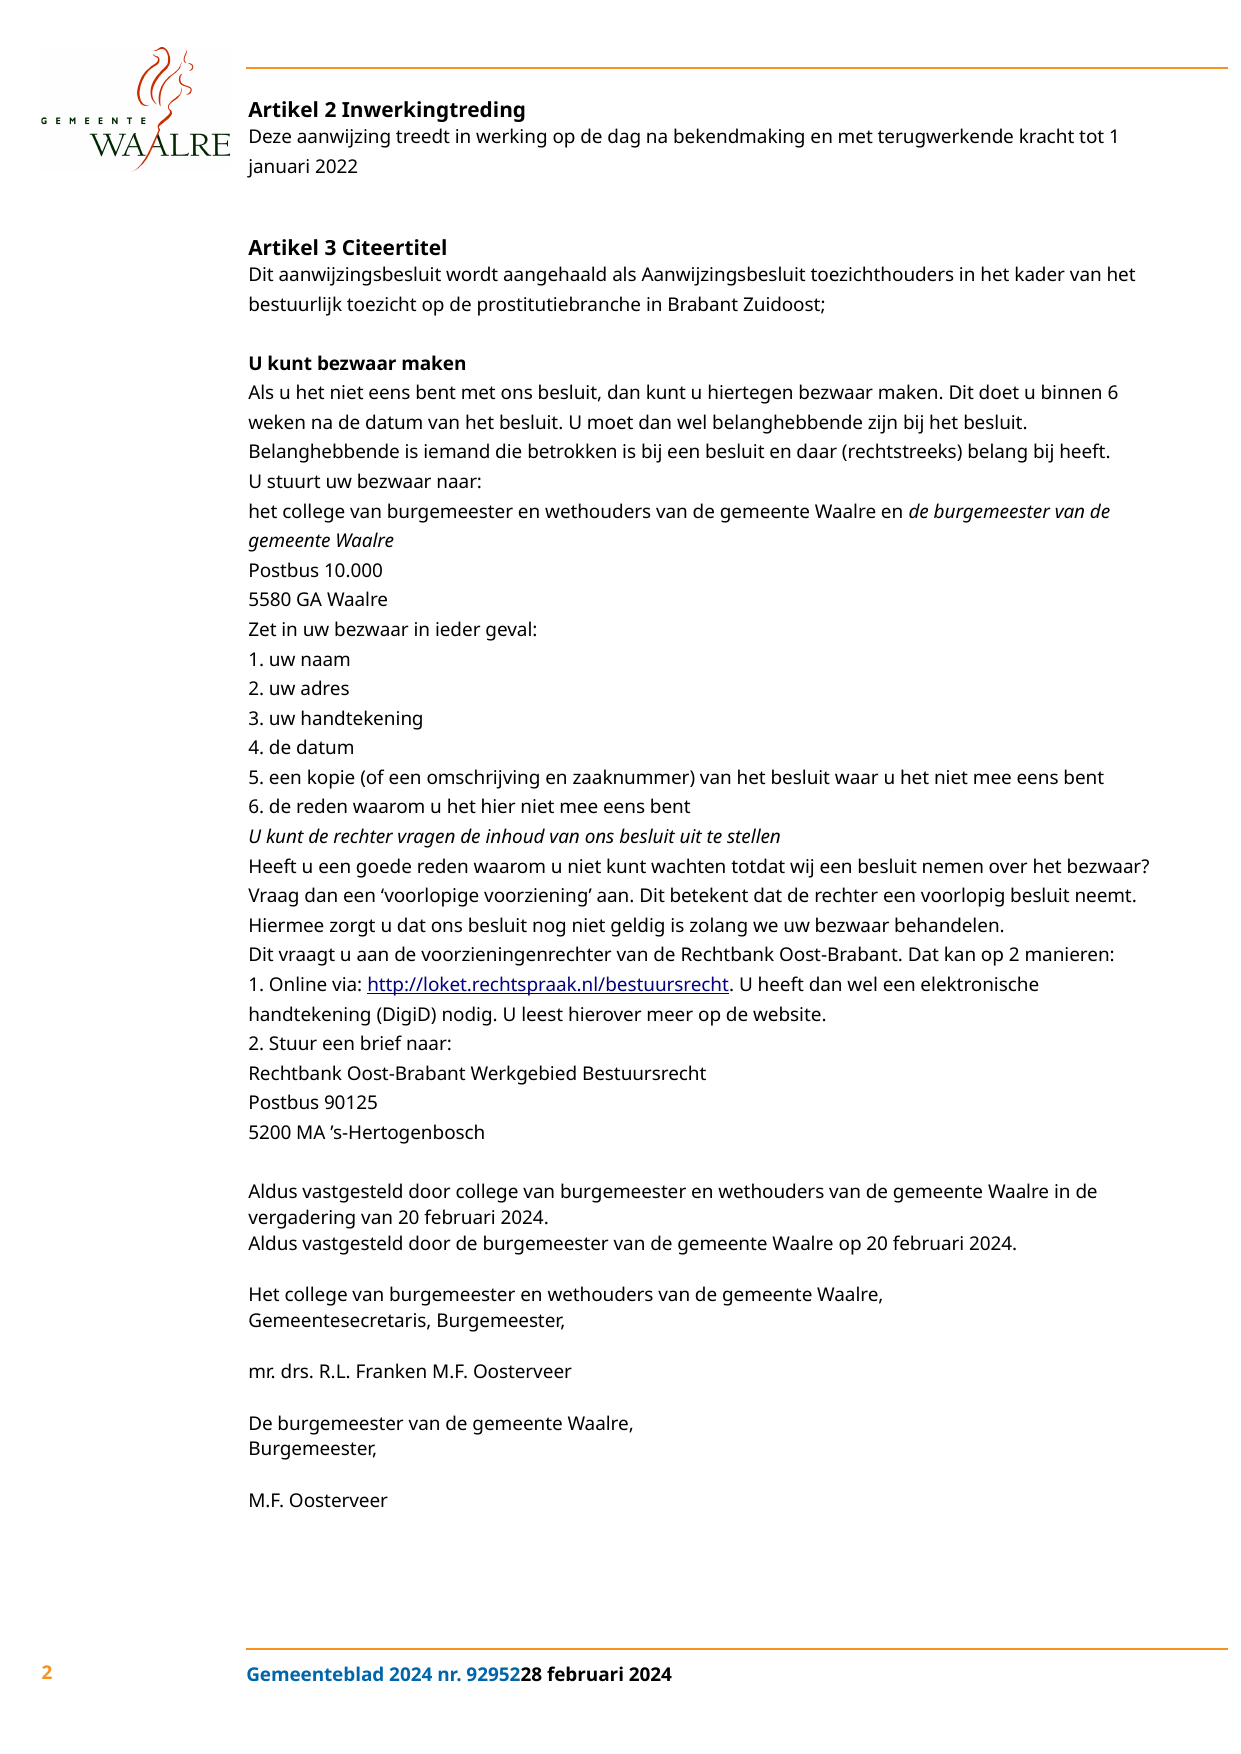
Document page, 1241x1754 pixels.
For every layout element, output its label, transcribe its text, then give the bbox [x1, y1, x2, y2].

text Artikel 3 Citeertitel [248, 233, 1152, 261]
text 3. uw handtekening [248, 705, 1152, 731]
text Zet in uw bezwaar in ieder geval: [248, 616, 1152, 642]
text Rechtbank Oost-Brabant Werkgebied Bestuursrecht [248, 1060, 1152, 1086]
text U kunt bezwaar maken [248, 350, 1152, 376]
text 5580 GA Waalre [248, 587, 1152, 612]
text Gemeentesecretaris, Burgemeester, [248, 1307, 1152, 1333]
text Als u het niet eens bent met ons besluit, dan kunt u hiertegen bezwaar maken. Dit doet u binnen 6 weken na de datum van het besluit. U moet dan wel belanghebbende zijn bij het besluit. Belanghebbende is iemand die betrokken is bij een besluit en daar (rechtstreeks) belang bij heeft. [248, 379, 1152, 464]
text Aldus vastgesteld door college van burgemeester en wethouders van de gemeente Waalre in de vergadering van 20 februari 2024. [248, 1178, 1152, 1230]
text Dit vraagt u aan de voorzieningenrechter van de Rechtbank Oost-Brabant. Dat kan op 2 manieren: [248, 942, 1152, 967]
text Postbus 10.000 [248, 557, 1152, 583]
text Het college van burgemeester en wethouders van de gemeente Waalre, [248, 1281, 1152, 1307]
text Dit aanwijzingsbesluit wordt aangehaald als Aanwijzingsbesluit toezichthouders in het kader van het bestuurlijk toezicht op de prostitutiebranche in Brabant Zuidoost; [248, 261, 1152, 317]
text De burgemeester van de gemeente Waalre, [248, 1410, 1152, 1436]
text Heeft u een goede reden waarom u niet kunt wachten totdat wij een besluit nemen over het bezwaar? Vraag dan een ‘voorlopige voorziening’ aan. Dit betekent dat de rechter een voorlopig besluit neemt. Hiermee zorgt u dat ons besluit nog niet geldig is zolang we uw bezwaar behandelen. [248, 853, 1152, 938]
picture [41, 47, 231, 172]
text mr. drs. R.L. Franken M.F. Oosterveer [248, 1358, 1152, 1384]
text 1. Online via: http://loket.rechtspraak.nl/bestuursrecht. U heeft dan wel een elektronische handtekening (DigiD) nodig. U leest hierover meer op de website. [248, 971, 1152, 1027]
text U stuurt uw bezwaar naar: [248, 468, 1152, 494]
text Artikel 2 Inwerkingtreding [248, 95, 1152, 123]
text 5200 MA ’s-Hertogenbosch [248, 1119, 1152, 1145]
text 6. de reden waarom u het hier niet mee eens bent [248, 794, 1152, 819]
text 4. de datum [248, 734, 1152, 760]
text 1. uw naam [248, 646, 1152, 672]
text U kunt de rechter vragen de inhoud van ons besluit uit te stellen [248, 823, 1152, 849]
text 5. een kopie (of een omschrijving en zaaknummer) van het besluit waar u het niet mee eens bent [248, 764, 1152, 790]
text M.F. Oosterveer [248, 1487, 1152, 1513]
text Deze aanwijzing treedt in werking op de dag na bekendmaking en met terugwerkende kracht tot 1 januari 2022 [248, 123, 1152, 178]
text Burgemeester, [248, 1436, 1152, 1461]
text het college van burgemeester en wethouders van de gemeente Waalre en de burgemeester van de gemeente Waalre [248, 498, 1152, 553]
text Postbus 90125 [248, 1089, 1152, 1115]
text Aldus vastgesteld door de burgemeester van de gemeente Waalre op 20 februari 2024. [248, 1230, 1152, 1256]
text 2. Stuur een brief naar: [248, 1030, 1152, 1056]
text 2. uw adres [248, 675, 1152, 701]
